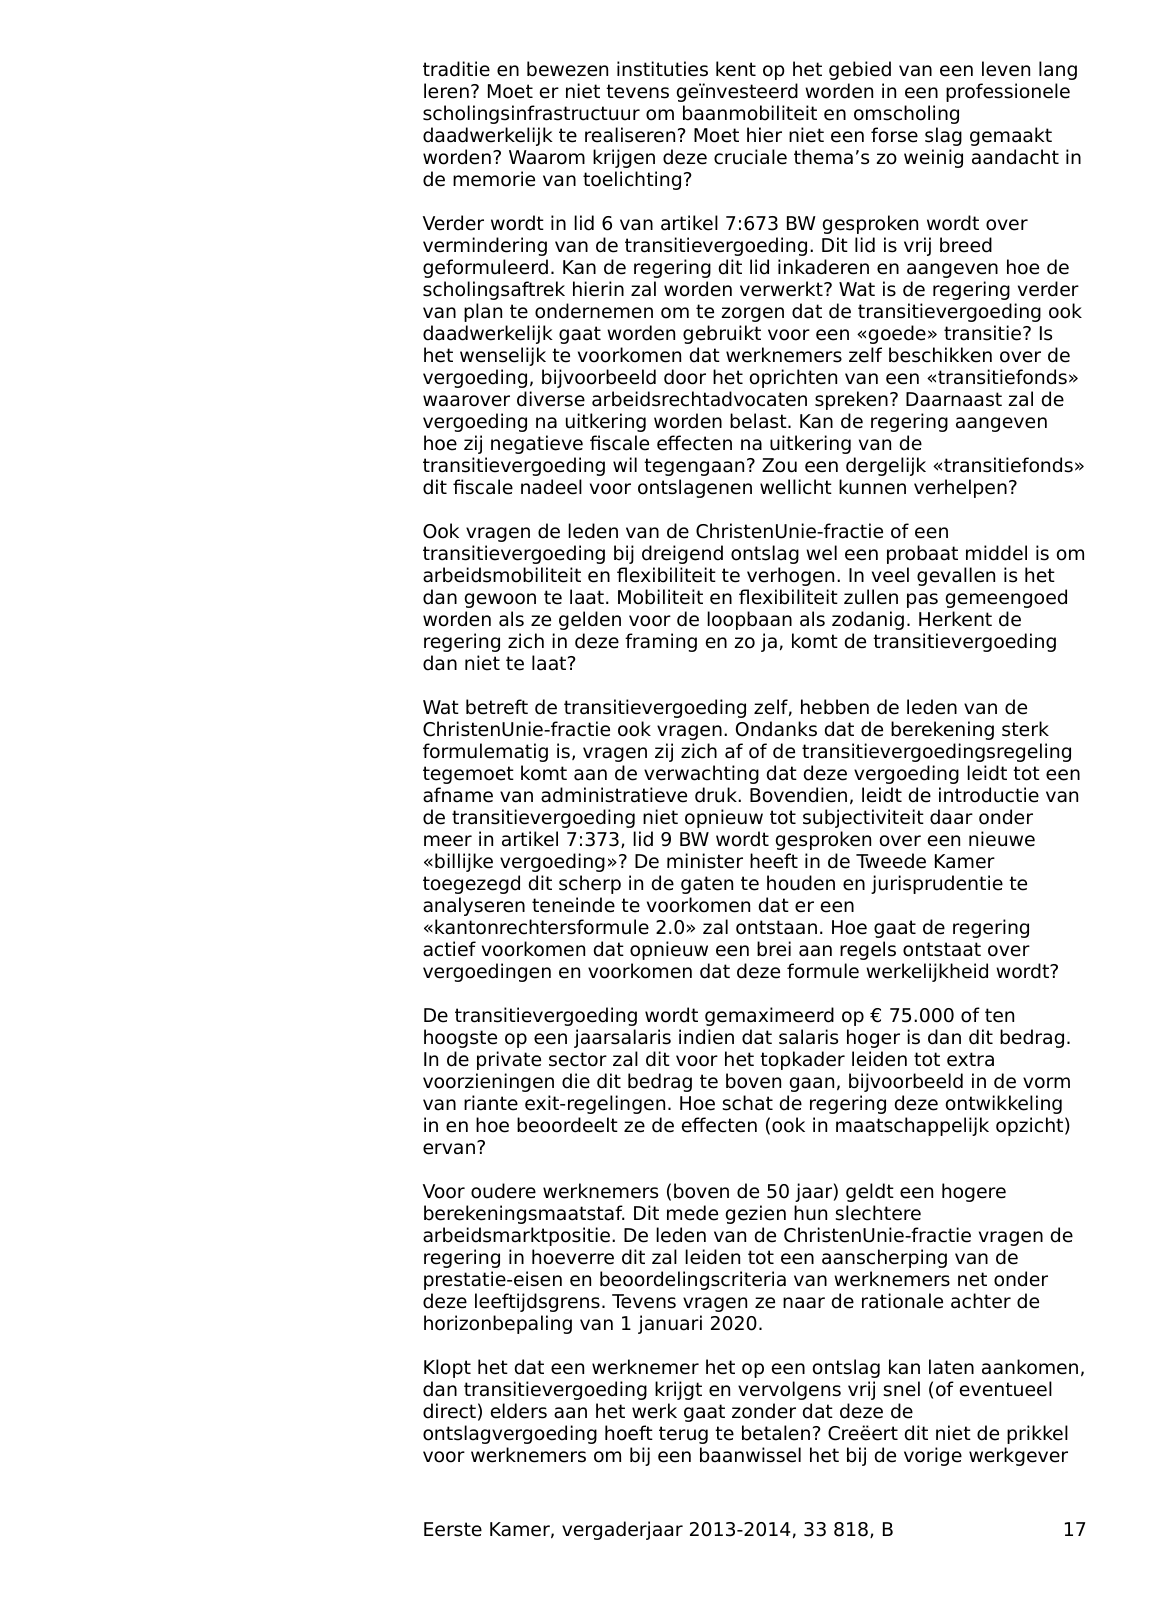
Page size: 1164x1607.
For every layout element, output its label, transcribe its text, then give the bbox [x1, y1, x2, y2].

text Wat betreft de transitievergoeding zelf, hebben de leden van de ChristenUnie-fractie ook vragen. Ondanks dat de berekening sterk formulematig is, vragen zij zich af of de transitievergoedingsregeling tegemoet komt aan de verwachting dat deze vergoeding leidt tot een afname van administratieve druk. Bovendien, leidt de introductie van de transitievergoeding niet opnieuw tot subjectiviteit daar onder meer in artikel 7:373, lid 9 BW wordt gesproken over een nieuwe «billijke vergoeding»? De minister heeft in de Tweede Kamer toegezegd dit scherp in de gaten te houden en jurisprudentie te analyseren teneinde te voorkomen dat er een «kantonrechtersformule 2.0» zal ontstaan. Hoe gaat de regering actief voorkomen dat opnieuw een brei aan regels ontstaat over vergoedingen en voorkomen dat deze formule werkelijkheid wordt? [422, 697, 1087, 983]
text Verder wordt in lid 6 van artikel 7:673 BW gesproken wordt over vermindering van de transitievergoeding. Dit lid is vrij breed geformuleerd. Kan de regering dit lid inkaderen en aangeven hoe de scholingsaftrek hierin zal worden verwerkt? Wat is de regering verder van plan te ondernemen om te zorgen dat de transitievergoeding ook daadwerkelijk gaat worden gebruikt voor een «goede» transitie? Is het wenselijk te voorkomen dat werknemers zelf beschikken over de vergoeding, bijvoorbeeld door het oprichten van een «transitiefonds» waarover diverse arbeidsrechtadvocaten spreken? Daarnaast zal de vergoeding na uitkering worden belast. Kan de regering aangeven hoe zij negatieve fiscale effecten na uitkering van de transitievergoeding wil tegengaan? Zou een dergelijk «transitiefonds» dit fiscale nadeel voor ontslagenen wellicht kunnen verhelpen? [422, 213, 1087, 499]
text Voor oudere werknemers (boven de 50 jaar) geldt een hogere berekeningsmaatstaf. Dit mede gezien hun slechtere arbeidsmarktpositie. De leden van de ChristenUnie-fractie vragen de regering in hoeverre dit zal leiden tot een aanscherping van de prestatie-eisen en beoordelingscriteria van werknemers net onder deze leeftijdsgrens. Tevens vragen ze naar de rationale achter de horizonbepaling van 1 januari 2020. [422, 1181, 1087, 1335]
text Ook vragen de leden van de ChristenUnie-fractie of een transitievergoeding bij dreigend ontslag wel een probaat middel is om arbeidsmobiliteit en flexibiliteit te verhogen. In veel gevallen is het dan gewoon te laat. Mobiliteit en flexibiliteit zullen pas gemeengoed worden als ze gelden voor de loopbaan als zodanig. Herkent de regering zich in deze framing en zo ja, komt de transitievergoeding dan niet te laat? [422, 521, 1087, 675]
text Klopt het dat een werknemer het op een ontslag kan laten aankomen, dan transitievergoeding krijgt en vervolgens vrij snel (of eventueel direct) elders aan het werk gaat zonder dat deze de ontslagvergoeding hoeft terug te betalen? Creëert dit niet de prikkel voor werknemers om bij een baanwissel het bij de vorige werkgever [422, 1357, 1087, 1467]
text traditie en bewezen instituties kent op het gebied van een leven lang leren? Moet er niet tevens geïnvesteerd worden in een professionele scholingsinfrastructuur om baanmobiliteit en omscholing daadwerkelijk te realiseren? Moet hier niet een forse slag gemaakt worden? Waarom krijgen deze cruciale thema’s zo weinig aandacht in de memorie van toelichting? [422, 59, 1087, 191]
text De transitievergoeding wordt gemaximeerd op € 75.000 of ten hoogste op een jaarsalaris indien dat salaris hoger is dan dit bedrag. In de private sector zal dit voor het topkader leiden tot extra voorzieningen die dit bedrag te boven gaan, bijvoorbeeld in de vorm van riante exit-regelingen. Hoe schat de regering deze ontwikkeling in en hoe beoordeelt ze de effecten (ook in maatschappelijk opzicht) ervan? [422, 1005, 1087, 1159]
